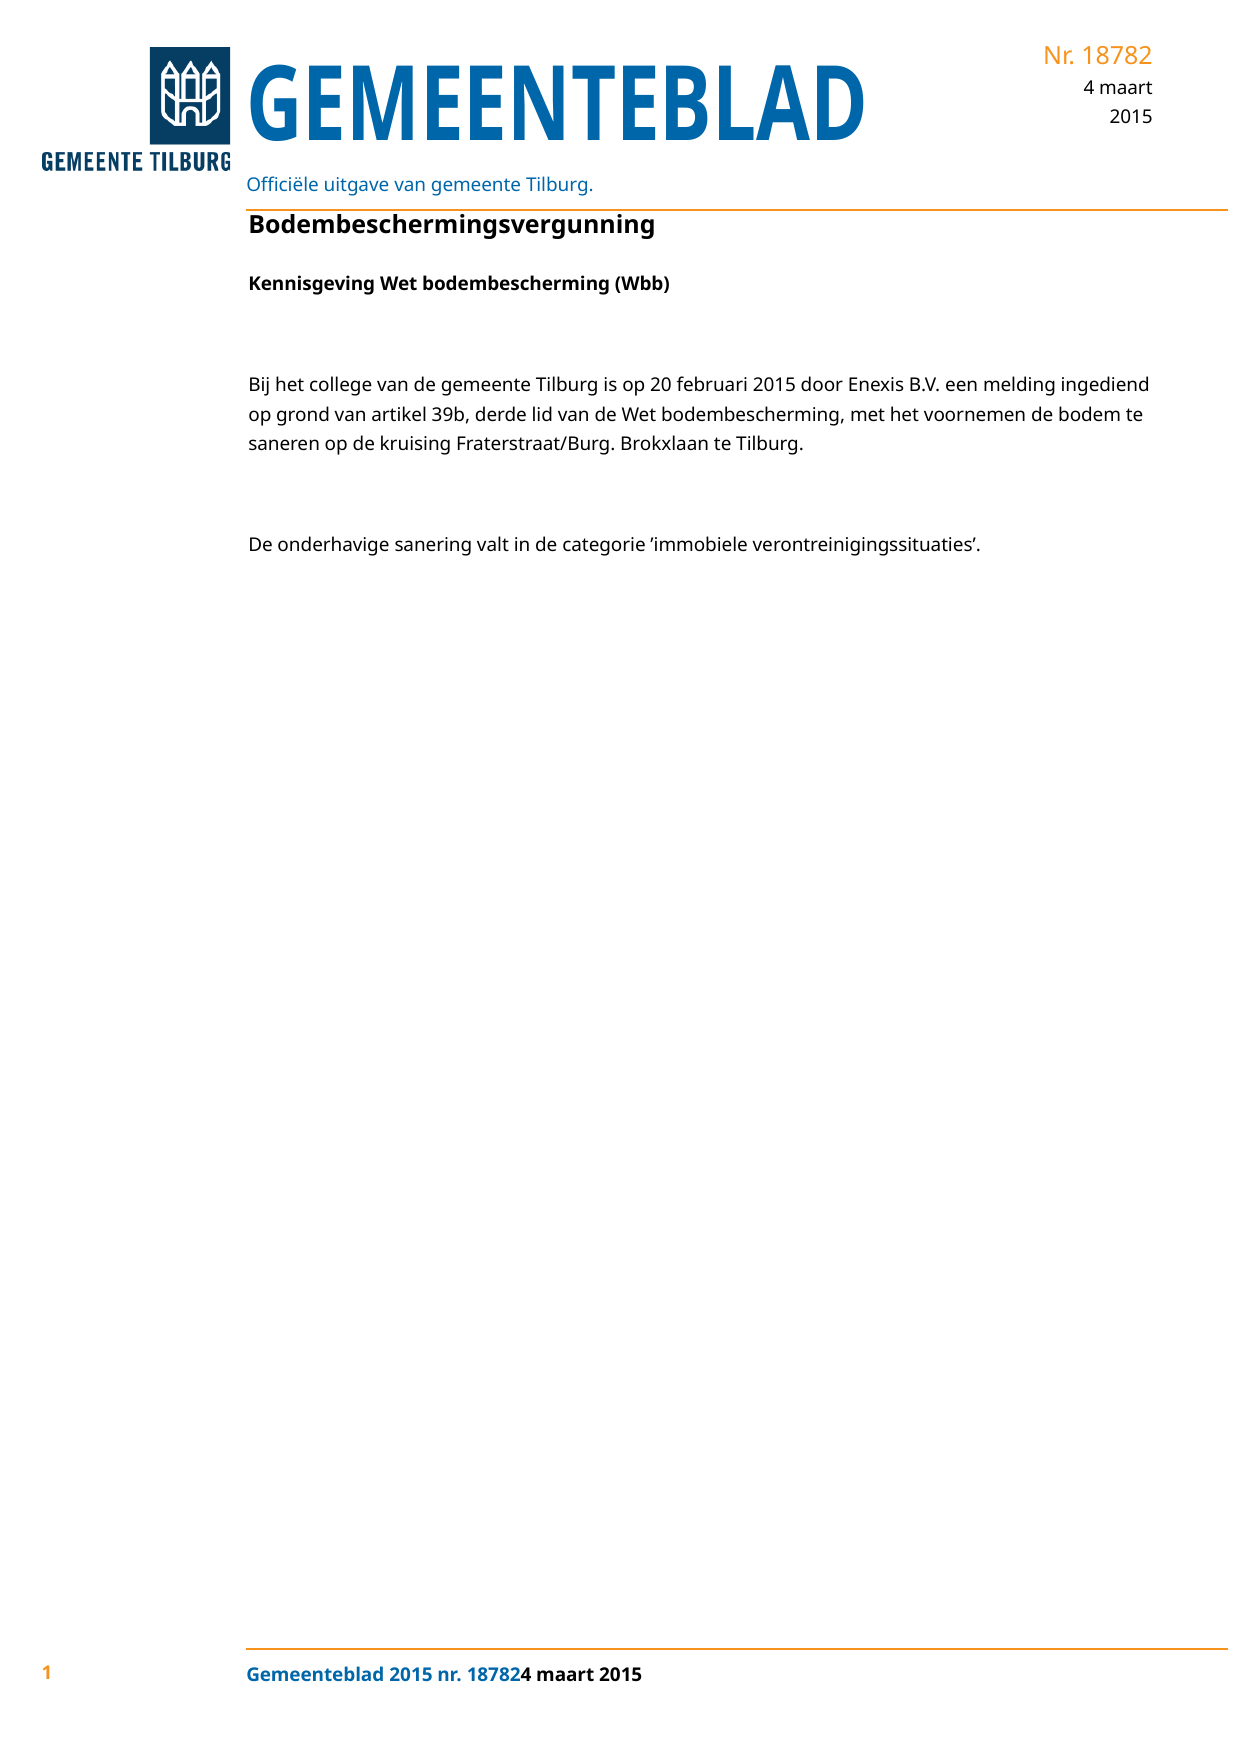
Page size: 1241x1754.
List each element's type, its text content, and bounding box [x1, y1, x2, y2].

picture [41, 47, 231, 172]
text Bodembeschermingsvergunning [248, 211, 1152, 241]
text De onderhavige sanering valt in de categorie ’immobiele verontreinigingssituaties’. [248, 531, 1152, 557]
text Kennisgeving Wet bodembescherming (Wbb) [248, 270, 1152, 296]
text Bij het college van de gemeente Tilburg is op 20 februari 2015 door Enexis B.V. een melding ingediend op grond van artikel 39b, derde lid van de Wet bodembescherming, met het voornemen de bodem te saneren op de kruising Fraterstraat/Burg. Brokxlaan te Tilburg. [248, 371, 1152, 456]
